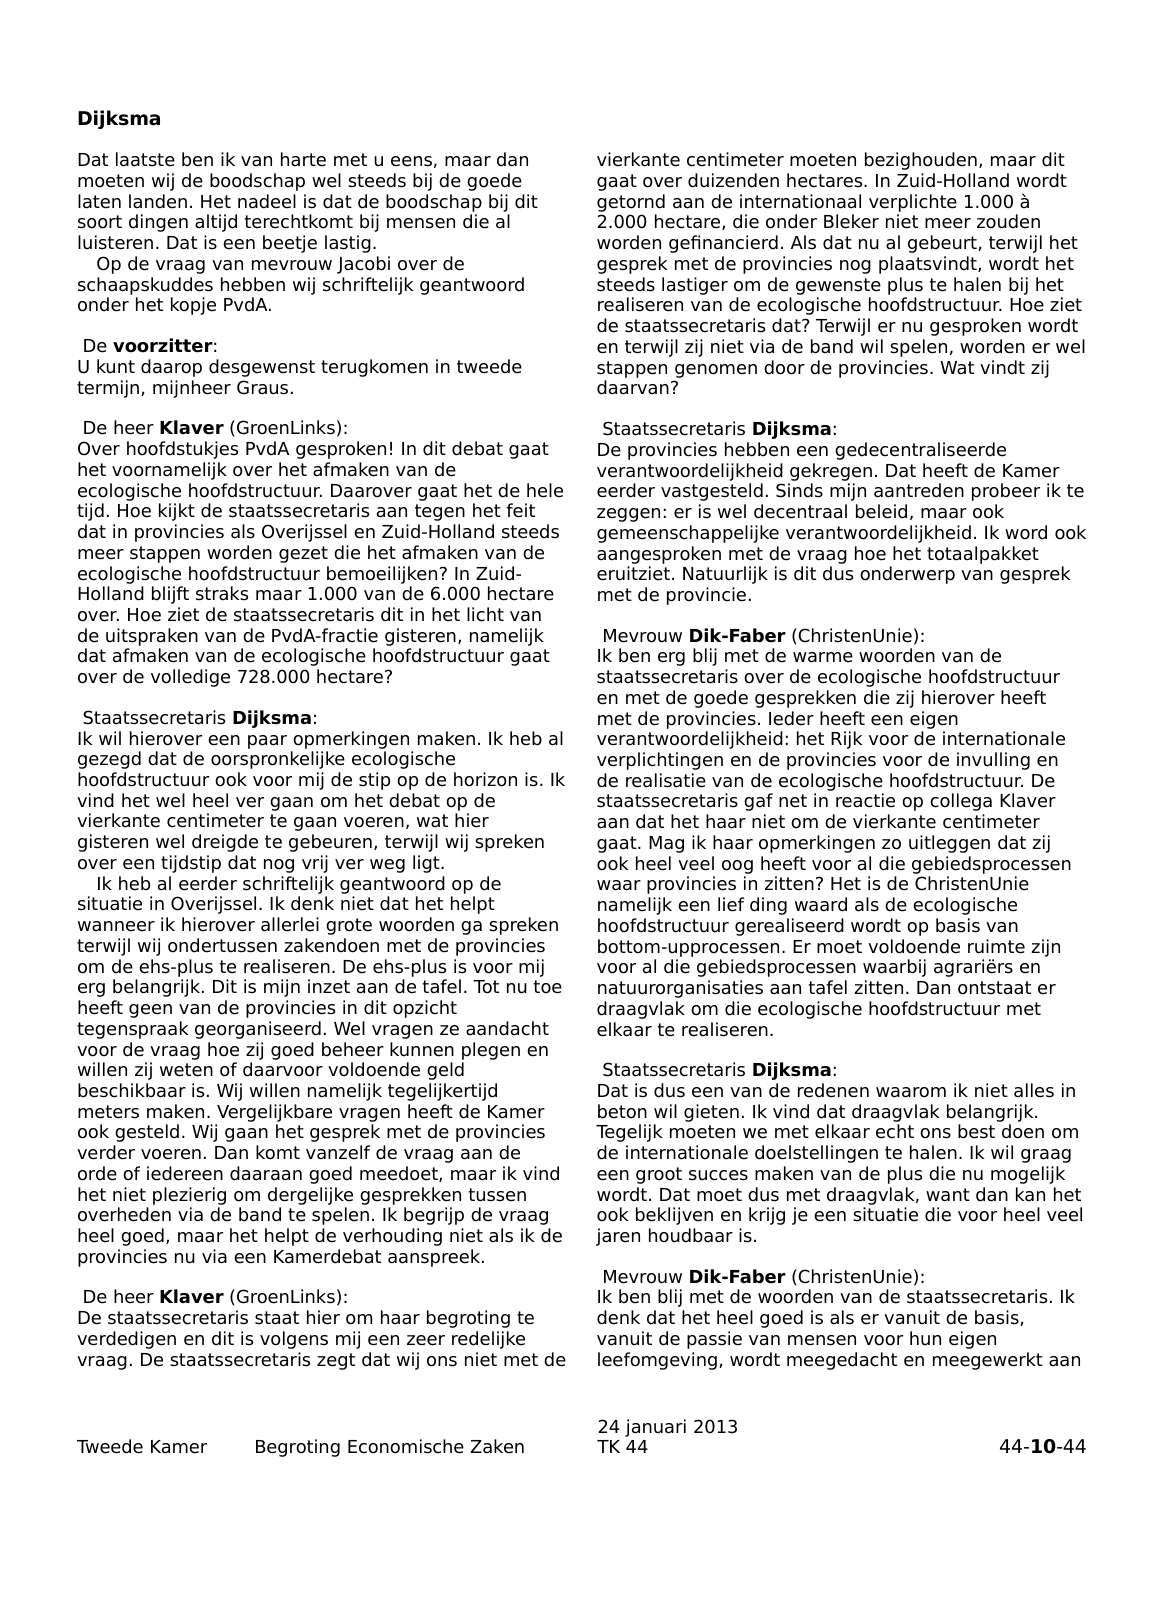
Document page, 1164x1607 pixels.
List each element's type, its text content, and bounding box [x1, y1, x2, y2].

text U kunt daarop desgewenst terugkomen in tweede termijn, mijnheer Graus. [77, 357, 567, 398]
text Staatssecretaris Dijksma: [77, 708, 567, 728]
text Ik ben erg blij met de warme woorden van de staatssecretaris over de ecologische hoofdstructuur en met de goede gesprekken die zij hierover heeft met de provincies. Ieder heeft een eigen verantwoordelijkheid: het Rijk voor de internationale verplichtingen en de provincies voor de invulling en de realisatie van de ecologische hoofdstructuur. De staatssecretaris gaf net in reactie op collega Klaver aan dat het haar niet om de vierkante centimeter gaat. Mag ik haar opmerkingen zo uitleggen dat zij ook heel veel oog heeft voor al die gebiedsprocessen waar provincies in zitten? Het is de ChristenUnie namelijk een lief ding waard als de ecologische hoofdstructuur gerealiseerd wordt op basis van bottom-upprocessen. Er moet voldoende ruimte zijn voor al die gebiedsprocessen waarbij agrariërs en natuurorganisaties aan tafel zitten. Dan ontstaat er draagvlak om die ecologische hoofdstructuur met elkaar te realiseren. [596, 646, 1087, 1040]
text Staatssecretaris Dijksma: [596, 1060, 1087, 1081]
text Over hoofdstukjes PvdA gesproken! In dit debat gaat het voornamelijk over het afmaken van de ecologische hoofdstructuur. Daarover gaat het de hele tijd. Hoe kijkt de staatssecretaris aan tegen het feit dat in provincies als Overijssel en Zuid-Holland steeds meer stappen worden gezet die het afmaken van de ecologische hoofdstructuur bemoeilijken? In Zuid-Holland blijft straks maar 1.000 van de 6.000 hectare over. Hoe ziet de staatssecretaris dit in het licht van de uitspraken van de PvdA-fractie gisteren, namelijk dat afmaken van de ecologische hoofdstructuur gaat over de volledige 728.000 hectare? [77, 439, 567, 688]
text Ik wil hierover een paar opmerkingen maken. Ik heb al gezegd dat de oorspronkelijke ecologische hoofdstructuur ook voor mij de stip op de horizon is. Ik vind het wel heel ver gaan om het debat op de vierkante centimeter te gaan voeren, wat hier gisteren wel dreigde te gebeuren, terwijl wij spreken over een tijdstip dat nog vrij ver weg ligt. [77, 728, 567, 873]
text De heer Klaver (GroenLinks): [77, 418, 567, 439]
text Op de vraag van mevrouw Jacobi over de schaapskuddes hebben wij schriftelijk geantwoord onder het kopje PvdA. [77, 254, 567, 316]
text Staatssecretaris Dijksma: [596, 419, 1087, 440]
text Mevrouw Dik-Faber (ChristenUnie): [596, 626, 1087, 646]
text Ik heb al eerder schriftelijk geantwoord op de situatie in Overijssel. Ik denk niet dat het helpt wanneer ik hierover allerlei grote woorden ga spreken terwijl wij ondertussen zakendoen met de provincies om de ehs-plus te realiseren. De ehs-plus is voor mij erg belangrijk. Dit is mijn inzet aan de tafel. Tot nu toe heeft geen van de provincies in dit opzicht tegenspraak georganiseerd. Wel vragen ze aandacht voor de vraag hoe zij goed beheer kunnen plegen en willen zij weten of daarvoor voldoende geld beschikbaar is. Wij willen namelijk tegelijkertijd meters maken. Vergelijkbare vragen heeft de Kamer ook gesteld. Wij gaan het gesprek met de provincies verder voeren. Dan komt vanzelf de vraag aan de orde of iedereen daaraan goed meedoet, maar ik vind het niet plezierig om dergelijke gesprekken tussen overheden via de band te spelen. Ik begrijp de vraag heel goed, maar het helpt de verhouding niet als ik de provincies nu via een Kamerdebat aanspreek. [77, 873, 567, 1267]
text Mevrouw Dik-Faber (ChristenUnie): [596, 1267, 1087, 1287]
text Dat laatste ben ik van harte met u eens, maar dan moeten wij de boodschap wel steeds bij de goede laten landen. Het nadeel is dat de boodschap bij dit soort dingen altijd terechtkomt bij mensen die al luisteren. Dat is een beetje lastig. [77, 150, 567, 254]
text De voorzitter: [77, 336, 567, 357]
text De staatssecretaris staat hier om haar begroting te verdedigen en dit is volgens mij een zeer redelijke vraag. De staatssecretaris zegt dat wij ons niet met de [77, 1308, 567, 1370]
text vierkante centimeter moeten bezighouden, maar dit gaat over duizenden hectares. In Zuid-Holland wordt getornd aan de internationaal verplichte 1.000 à 2.000 hectare, die onder Bleker niet meer zouden worden gefinancierd. Als dat nu al gebeurt, terwijl het gesprek met de provincies nog plaatsvindt, wordt het steeds lastiger om de gewenste plus te halen bij het realiseren van de ecologische hoofdstructuur. Hoe ziet de staatssecretaris dat? Terwijl er nu gesproken wordt en terwijl zij niet via de band wil spelen, worden er wel stappen genomen door de provincies. Wat vindt zij daarvan? [596, 150, 1087, 399]
text Dat is dus een van de redenen waarom ik niet alles in beton wil gieten. Ik vind dat draagvlak belangrijk. Tegelijk moeten we met elkaar echt ons best doen om de internationale doelstellingen te halen. Ik wil graag een groot succes maken van de plus die nu mogelijk wordt. Dat moet dus met draagvlak, want dan kan het ook beklijven en krijg je een situatie die voor heel veel jaren houdbaar is. [596, 1081, 1087, 1247]
text De heer Klaver (GroenLinks): [77, 1287, 567, 1308]
text Ik ben blij met de woorden van de staatssecretaris. Ik denk dat het heel goed is als er vanuit de basis, vanuit de passie van mensen voor hun eigen leefomgeving, wordt meegedacht en meegewerkt aan [596, 1287, 1087, 1370]
text De provincies hebben een gedecentraliseerde verantwoordelijkheid gekregen. Dat heeft de Kamer eerder vastgesteld. Sinds mijn aantreden probeer ik te zeggen: er is wel decentraal beleid, maar ook gemeenschappelijke verantwoordelijkheid. Ik word ook aangesproken met de vraag hoe het totaalpakket eruitziet. Natuurlijk is dit dus onderwerp van gesprek met de provincie. [596, 440, 1087, 606]
